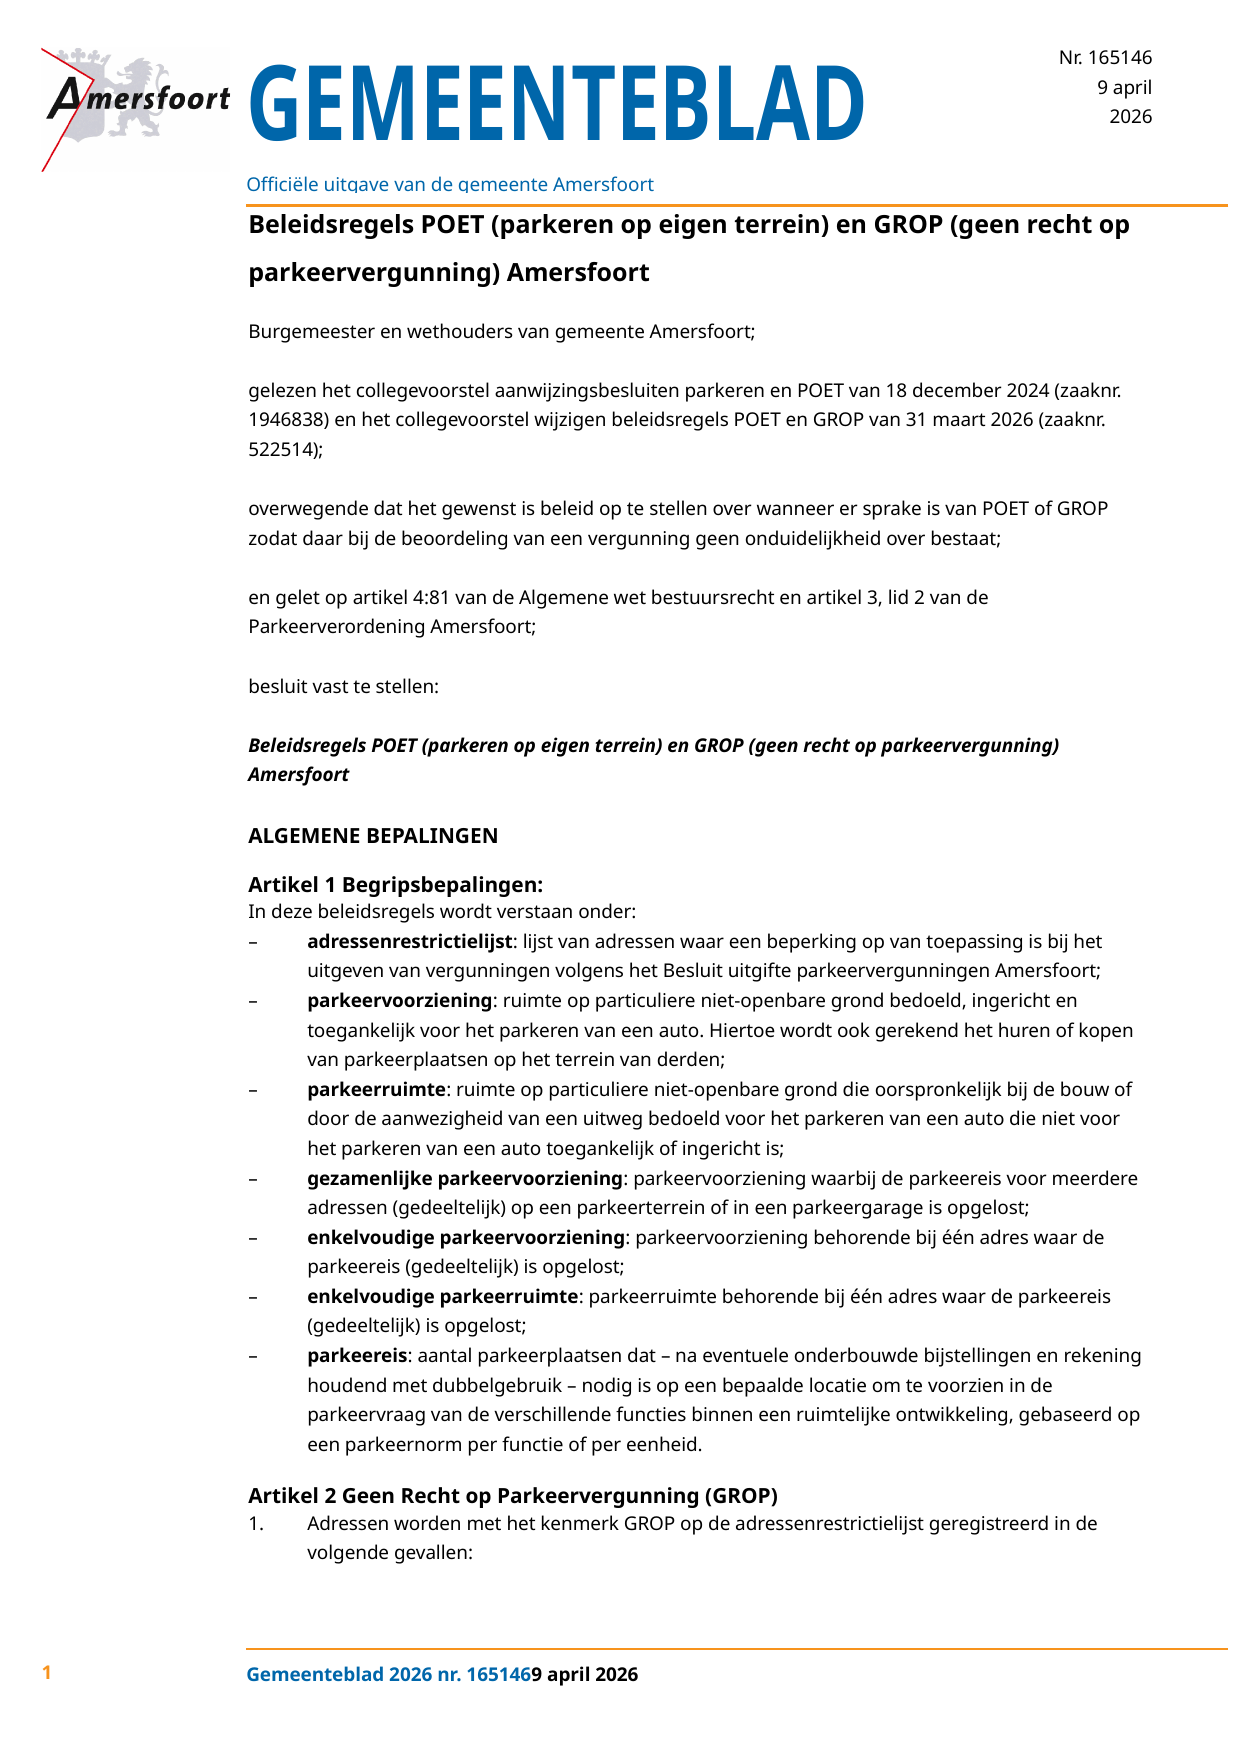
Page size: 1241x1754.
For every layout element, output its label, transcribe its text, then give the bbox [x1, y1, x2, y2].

text In deze beleidsregels wordt verstaan onder: [248, 898, 1152, 924]
list parkeerruimte: ruimte op particuliere niet-openbare grond die oorspronkelijk bij de bouw of door de aanwezigheid van een uitweg bedoeld voor het parkeren van een auto die niet voor het parkeren van een auto toegankelijk of ingericht is; [248, 1076, 1152, 1161]
list Adressen worden met het kenmerk GROP op de adressenrestrictielijst geregistreerd in de volgende gevallen: [248, 1510, 1152, 1565]
text Beleidsregels POET (parkeren op eigen terrein) en GROP (geen recht op parkeervergunning) Amersfoort [248, 207, 1152, 288]
text overwegende dat het gewenst is beleid op te stellen over wanneer er sprake is van POET of GROP zodat daar bij de beoordeling van een vergunning geen onduidelijkheid over bestaat; [248, 495, 1152, 551]
text Beleidsregels POET (parkeren op eigen terrein) en GROP (geen recht op parkeervergunning) Amersfoort [248, 732, 1152, 787]
text Artikel 1 Begripsbepalingen: [248, 870, 1152, 898]
list gezamenlijke parkeervoorziening: parkeervoorziening waarbij de parkeereis voor meerdere adressen (gedeeltelijk) op een parkeerterrein of in een parkeergarage is opgelost; [248, 1165, 1152, 1220]
text besluit vast te stellen: [248, 673, 1152, 699]
text gelezen het collegevoorstel aanwijzingsbesluiten parkeren en POET van 18 december 2024 (zaaknr. 1946838) en het collegevoorstel wijzigen beleidsregels POET en GROP van 31 maart 2026 (zaaknr. 522514); [248, 377, 1152, 462]
list enkelvoudige parkeerruimte: parkeerruimte behorende bij één adres waar de parkeereis (gedeeltelijk) is opgelost; [248, 1283, 1152, 1338]
text Burgemeester en wethouders van gemeente Amersfoort; [248, 318, 1152, 344]
list parkeereis: aantal parkeerplaatsen dat – na eventuele onderbouwde bijstellingen en rekening houdend met dubbelgebruik – nodig is op een bepaalde locatie om te voorzien in de parkeervraag van de verschillende functies binnen een ruimtelijke ontwikkeling, gebaseerd op een parkeernorm per functie of per eenheid. [248, 1342, 1152, 1457]
list enkelvoudige parkeervoorziening: parkeervoorziening behorende bij één adres waar de parkeereis (gedeeltelijk) is opgelost; [248, 1224, 1152, 1279]
list adressenrestrictielijst: lijst van adressen waar een beperking op van toepassing is bij het uitgeven van vergunningen volgens het Besluit uitgifte parkeervergunningen Amersfoort; [248, 928, 1152, 983]
text Artikel 2 Geen Recht op Parkeervergunning (GROP) [248, 1481, 1152, 1510]
text ALGEMENE BEPALINGEN [248, 821, 1152, 849]
picture [41, 47, 231, 172]
text en gelet op artikel 4:81 van de Algemene wet bestuursrecht en artikel 3, lid 2 van de Parkeerverordening Amersfoort; [248, 584, 1152, 639]
list parkeervoorziening: ruimte op particuliere niet-openbare grond bedoeld, ingericht en toegankelijk voor het parkeren van een auto. Hiertoe wordt ook gerekend het huren of kopen van parkeerplaatsen op het terrein van derden; [248, 987, 1152, 1072]
